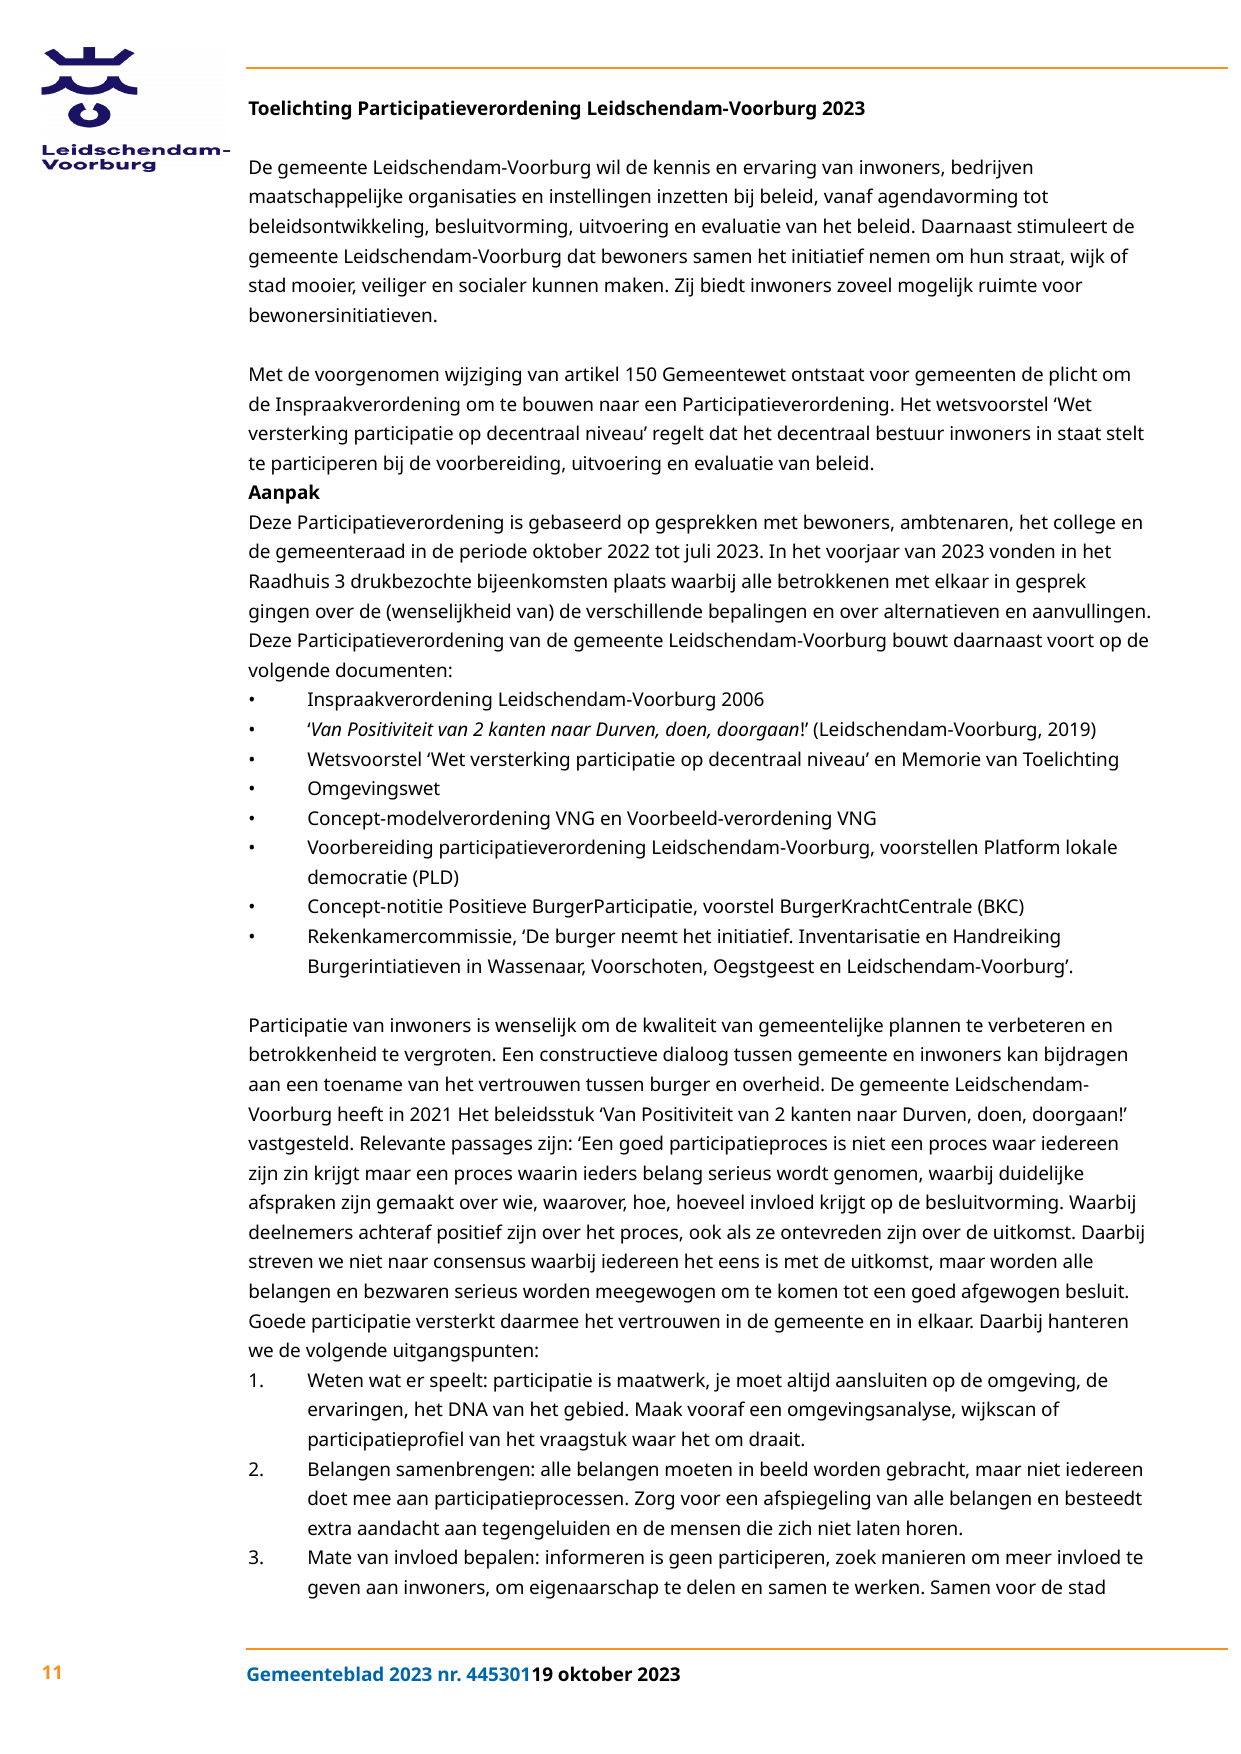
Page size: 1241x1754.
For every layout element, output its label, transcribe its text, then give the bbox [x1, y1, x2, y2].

list Inspraakverordening Leidschendam-Voorburg 2006 [248, 687, 1152, 712]
text Participatie van inwoners is wenselijk om de kwaliteit van gemeentelijke plannen te verbeteren en betrokkenheid te vergroten. Een constructieve dialoog tussen gemeente en inwoners kan bijdragen aan een toename van het vertrouwen tussen burger en overheid. De gemeente Leidschendam-Voorburg heeft in 2021 Het beleidsstuk ‘Van Positiviteit van 2 kanten naar Durven, doen, doorgaan!’ vastgesteld. Relevante passages zijn: ‘Een goed participatieproces is niet een proces waar iedereen zijn zin krijgt maar een proces waarin ieders belang serieus wordt genomen, waarbij duidelijke afspraken zijn gemaakt over wie, waarover, hoe, hoeveel invloed krijgt op de besluitvorming. Waarbij deelnemers achteraf positief zijn over het proces, ook als ze ontevreden zijn over de uitkomst. Daarbij streven we niet naar consensus waarbij iedereen het eens is met de uitkomst, maar worden alle belangen en bezwaren serieus worden meegewogen om te komen tot een goed afgewogen besluit. Goede participatie versterkt daarmee het vertrouwen in de gemeente en in elkaar. Daarbij hanteren we de volgende uitgangspunten: [248, 1012, 1152, 1363]
list Concept-notitie Positieve BurgerParticipatie, voorstel BurgerKrachtCentrale (BKC) [248, 894, 1152, 919]
text Met de voorgenomen wijziging van artikel 150 Gemeentewet ontstaat voor gemeenten de plicht om de Inspraakverordening om te bouwen naar een Participatieverordening. Het wetsvoorstel ‘Wet versterking participatie op decentraal niveau’ regelt dat het decentraal bestuur inwoners in staat stelt te participeren bij de voorbereiding, uitvoering en evaluatie van beleid. [248, 361, 1152, 476]
picture [41, 47, 231, 172]
list Voorbereiding participatieverordening Leidschendam-Voorburg, voorstellen Platform lokale democratie (PLD) [248, 834, 1152, 890]
list Concept-modelverordening VNG en Voorbeeld-verordening VNG [248, 805, 1152, 831]
list Wetsvoorstel ‘Wet versterking participatie op decentraal niveau’ en Memorie van Toelichting [248, 746, 1152, 771]
text Deze Participatieverordening is gebaseerd op gesprekken met bewoners, ambtenaren, het college en de gemeenteraad in de periode oktober 2022 tot juli 2023. In het voorjaar van 2023 vonden in het Raadhuis 3 drukbezochte bijeenkomsten plaats waarbij alle betrokkenen met elkaar in gesprek gingen over de (wenselijkheid van) de verschillende bepalingen en over alternatieven en aanvullingen. Deze Participatieverordening van de gemeente Leidschendam-Voorburg bouwt daarnaast voort op de volgende documenten: [248, 509, 1152, 683]
text Aanpak [248, 479, 1152, 505]
list Belangen samenbrengen: alle belangen moeten in beeld worden gebracht, maar niet iedereen doet mee aan participatieprocessen. Zorg voor een afspiegeling van alle belangen en besteedt extra aandacht aan tegengeluiden en de mensen die zich niet laten horen. [248, 1456, 1152, 1541]
list Mate van invloed bepalen: informeren is geen participeren, zoek manieren om meer invloed te geven aan inwoners, om eigenaarschap te delen en samen te werken. Samen voor de stad [248, 1544, 1152, 1600]
text Toelichting Participatieverordening Leidschendam-Voorburg 2023 [248, 95, 1152, 121]
text De gemeente Leidschendam-Voorburg wil de kennis en ervaring van inwoners, bedrijven maatschappelijke organisaties en instellingen inzetten bij beleid, vanaf agendavorming tot beleidsontwikkeling, besluitvorming, uitvoering en evaluatie van het beleid. Daarnaast stimuleert de gemeente Leidschendam-Voorburg dat bewoners samen het initiatief nemen om hun straat, wijk of stad mooier, veiliger en socialer kunnen maken. Zij biedt inwoners zoveel mogelijk ruimte voor bewonersinitiatieven. [248, 154, 1152, 328]
list Weten wat er speelt: participatie is maatwerk, je moet altijd aansluiten op de omgeving, de ervaringen, het DNA van het gebied. Maak vooraf een omgevingsanalyse, wijkscan of participatieprofiel van het vraagstuk waar het om draait. [248, 1367, 1152, 1452]
list Omgevingswet [248, 775, 1152, 801]
list Rekenkamercommissie, ‘De burger neemt het initiatief. Inventarisatie en Handreiking Burgerintiatieven in Wassenaar, Voorschoten, Oegstgeest en Leidschendam-Voorburg’. [248, 923, 1152, 978]
list ‘Van Positiviteit van 2 kanten naar Durven, doen, doorgaan!’ (Leidschendam-Voorburg, 2019) [248, 716, 1152, 742]
